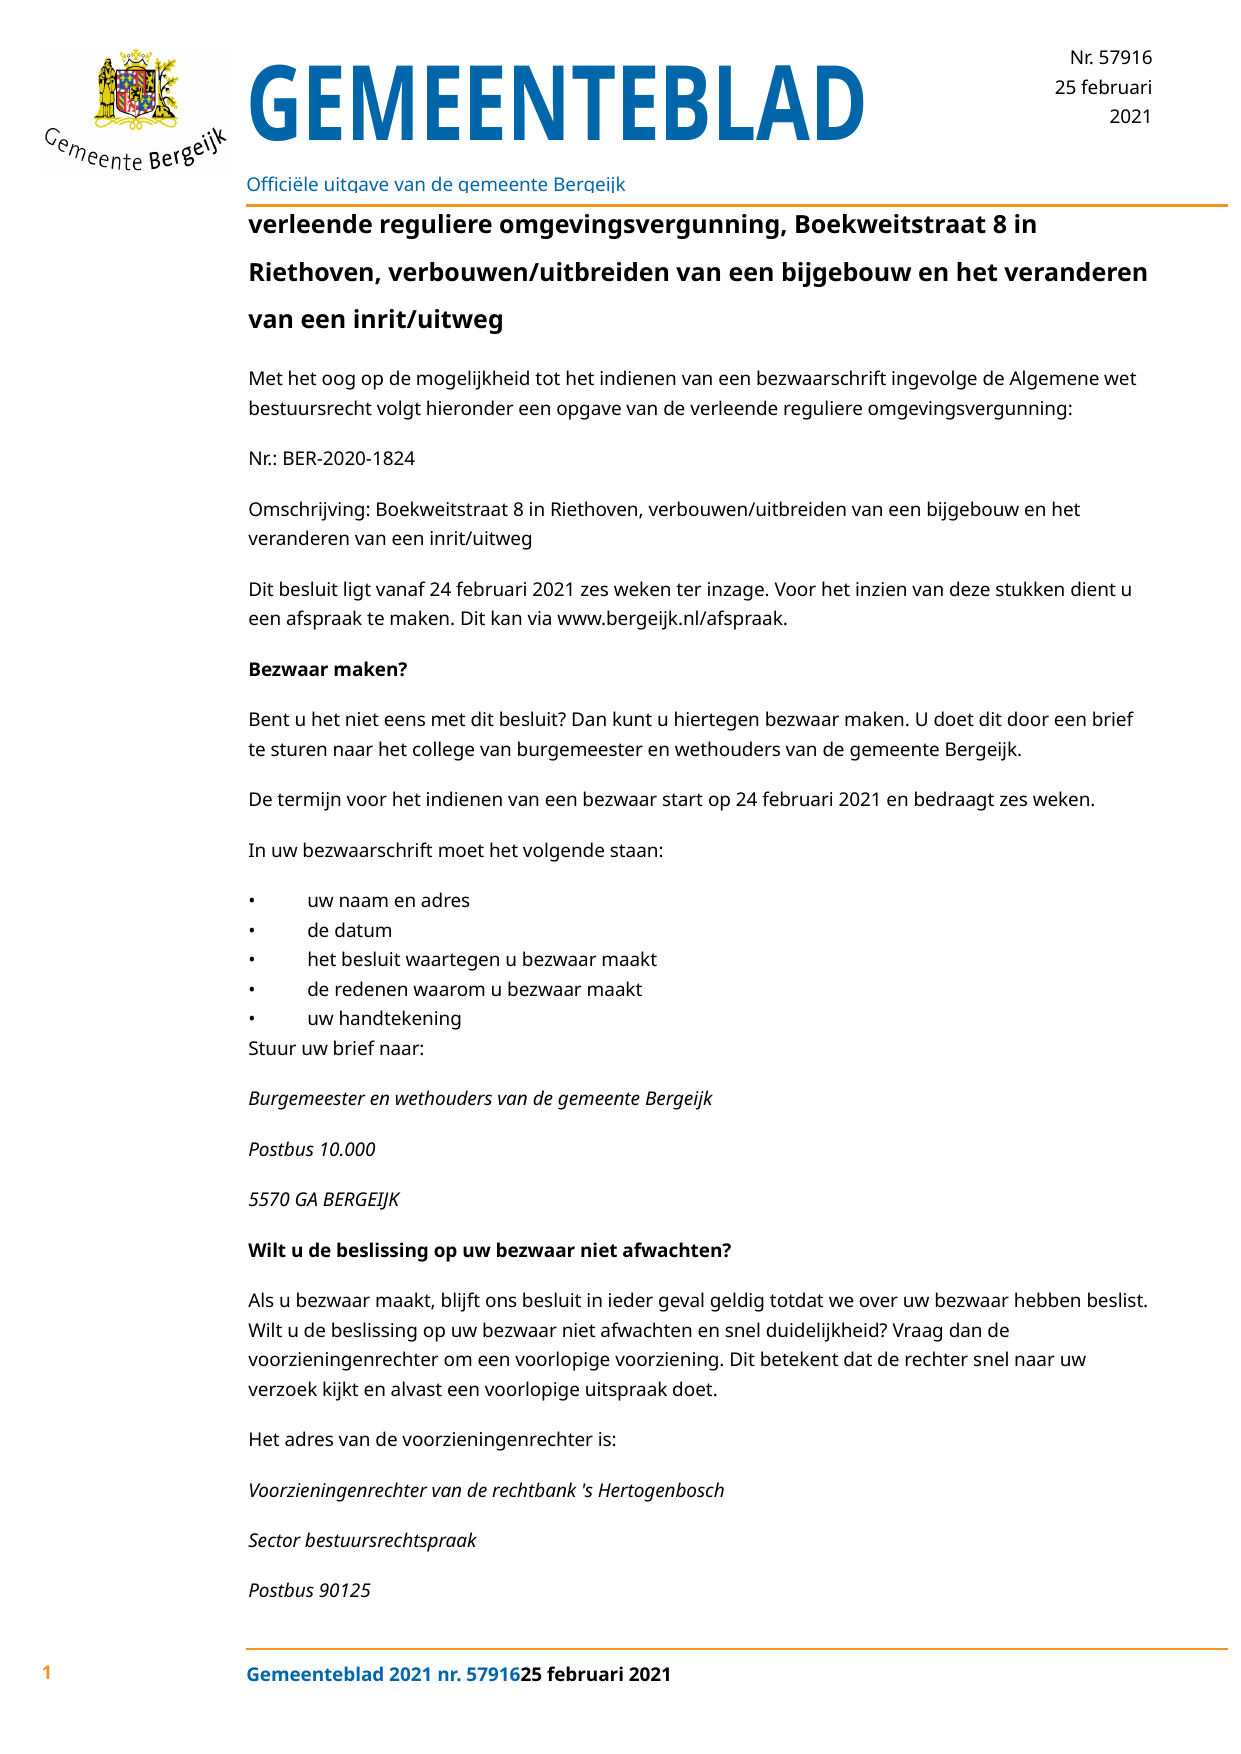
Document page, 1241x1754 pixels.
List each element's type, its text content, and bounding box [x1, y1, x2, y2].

text Voorzieningenrechter van de rechtbank 's Hertogenbosch [248, 1477, 1152, 1502]
text Burgemeester en wethouders van de gemeente Bergeijk [248, 1086, 1152, 1111]
text Dit besluit ligt vanaf 24 februari 2021 zes weken ter inzage. Voor het inzien van deze stukken dient u een afspraak te maken. Dit kan via www.bergeijk.nl/afspraak. [248, 576, 1152, 631]
text Postbus 10.000 [248, 1136, 1152, 1162]
text Stuur uw brief naar: [248, 1035, 1152, 1061]
text 5570 GA BERGEIJK [248, 1186, 1152, 1212]
text Omschrijving: Boekweitstraat 8 in Riethoven, verbouwen/uitbreiden van een bijgebouw en het veranderen van een inrit/uitweg [248, 496, 1152, 551]
text Wilt u de beslissing op uw bezwaar niet afwachten? [248, 1237, 1152, 1262]
text In uw bezwaarschrift moet het volgende staan: [248, 837, 1152, 862]
text Bezwaar maken? [248, 656, 1152, 682]
list de redenen waarom u bezwaar maakt [248, 976, 1152, 1002]
text Bent u het niet eens met dit besluit? Dan kunt u hiertegen bezwaar maken. U doet dit door een brief te sturen naar het college van burgemeester en wethouders van de gemeente Bergeijk. [248, 706, 1152, 762]
text Als u bezwaar maakt, blijft ons besluit in ieder geval geldig totdat we over uw bezwaar hebben beslist. Wilt u de beslissing op uw bezwaar niet afwachten en snel duidelijkheid? Vraag dan de voorzieningenrechter om een voorlopige voorziening. Dit betekent dat de rechter snel naar uw verzoek kijkt en alvast een voorlopige uitspraak doet. [248, 1287, 1152, 1402]
text Met het oog op de mogelijkheid tot het indienen van een bezwaarschrift ingevolge de Algemene wet bestuursrecht volgt hieronder een opgave van de verleende reguliere omgevingsvergunning: [248, 366, 1152, 421]
text Nr.: BER-2020-1824 [248, 446, 1152, 471]
text Het adres van de voorzieningenrechter is: [248, 1426, 1152, 1452]
text verleende reguliere omgevingsvergunning, Boekweitstraat 8 in Riethoven, verbouwen/uitbreiden van een bijgebouw en het veranderen van een inrit/uitweg [248, 207, 1152, 336]
list uw handtekening [248, 1006, 1152, 1031]
list uw naam en adres [248, 887, 1152, 913]
picture [41, 47, 231, 172]
list de datum [248, 917, 1152, 942]
text Sector bestuursrechtspraak [248, 1527, 1152, 1553]
text Postbus 90125 [248, 1578, 1152, 1603]
list het besluit waartegen u bezwaar maakt [248, 946, 1152, 972]
text De termijn voor het indienen van een bezwaar start op 24 februari 2021 en bedraagt zes weken. [248, 786, 1152, 812]
